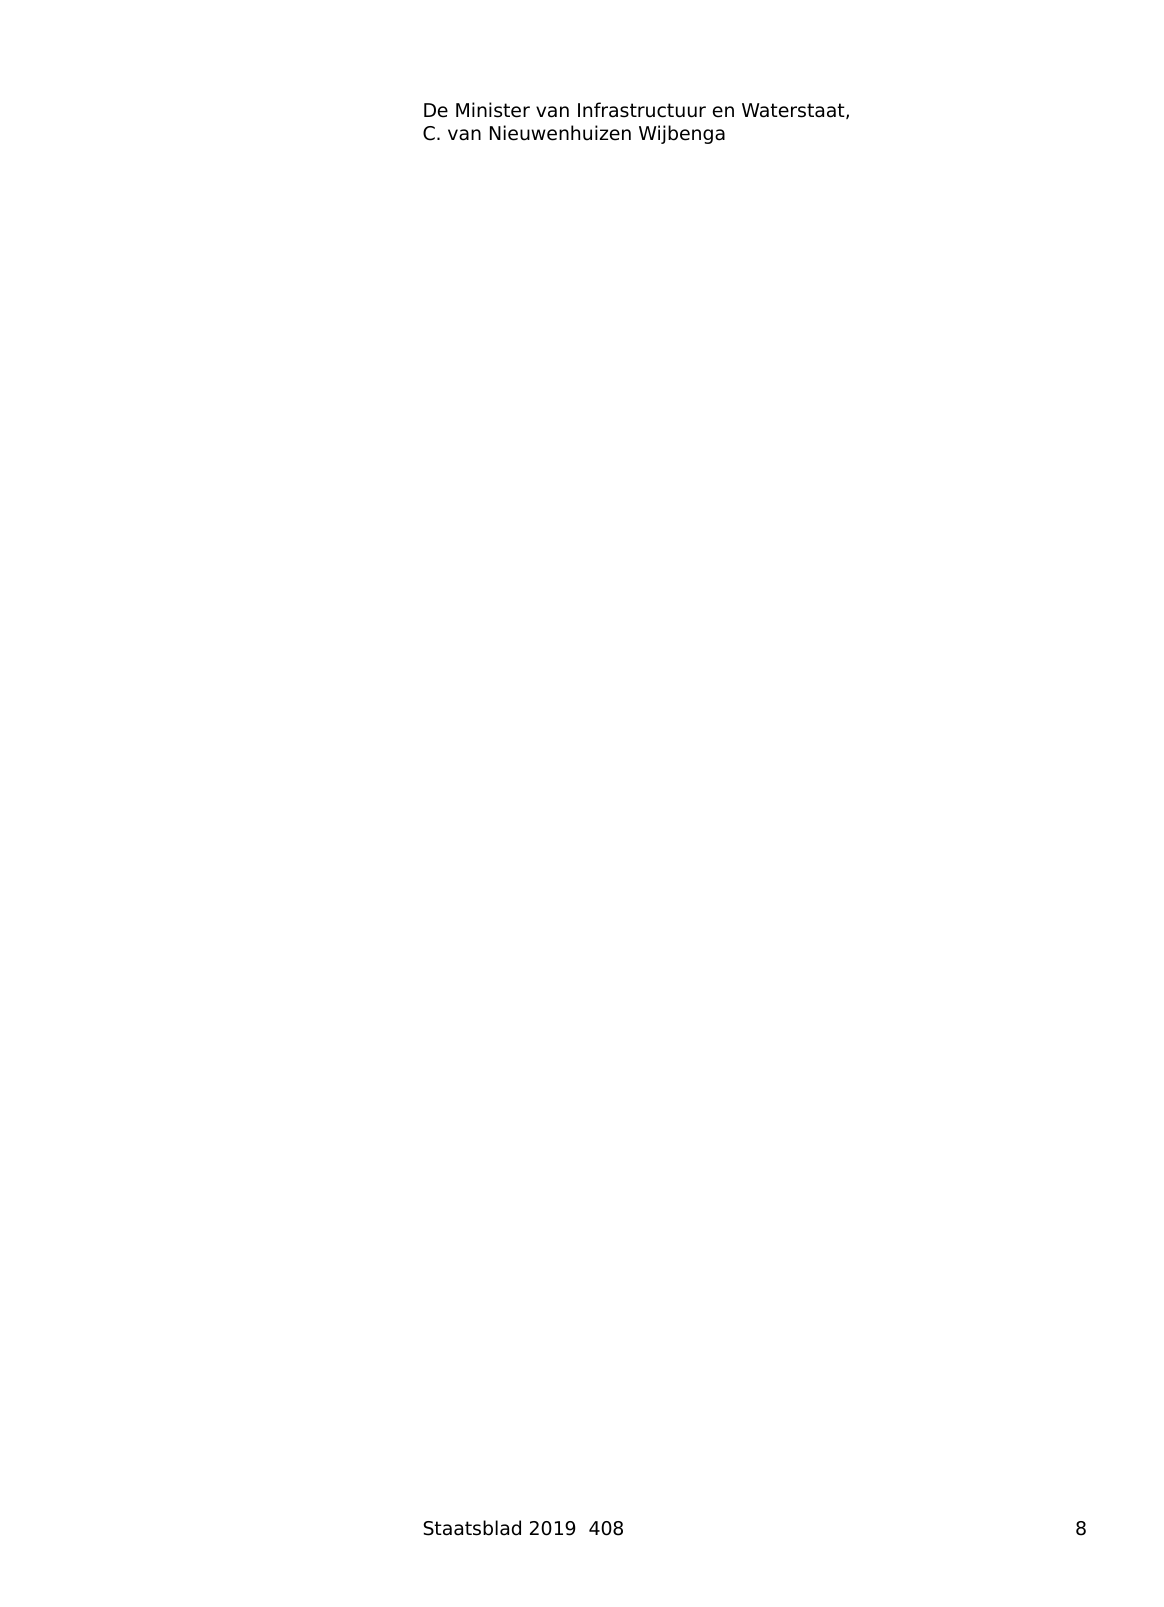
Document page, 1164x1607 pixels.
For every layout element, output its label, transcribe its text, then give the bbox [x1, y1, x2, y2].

text De Minister van Infrastructuur en Waterstaat, C. van Nieuwenhuizen Wijbenga [422, 100, 1087, 144]
